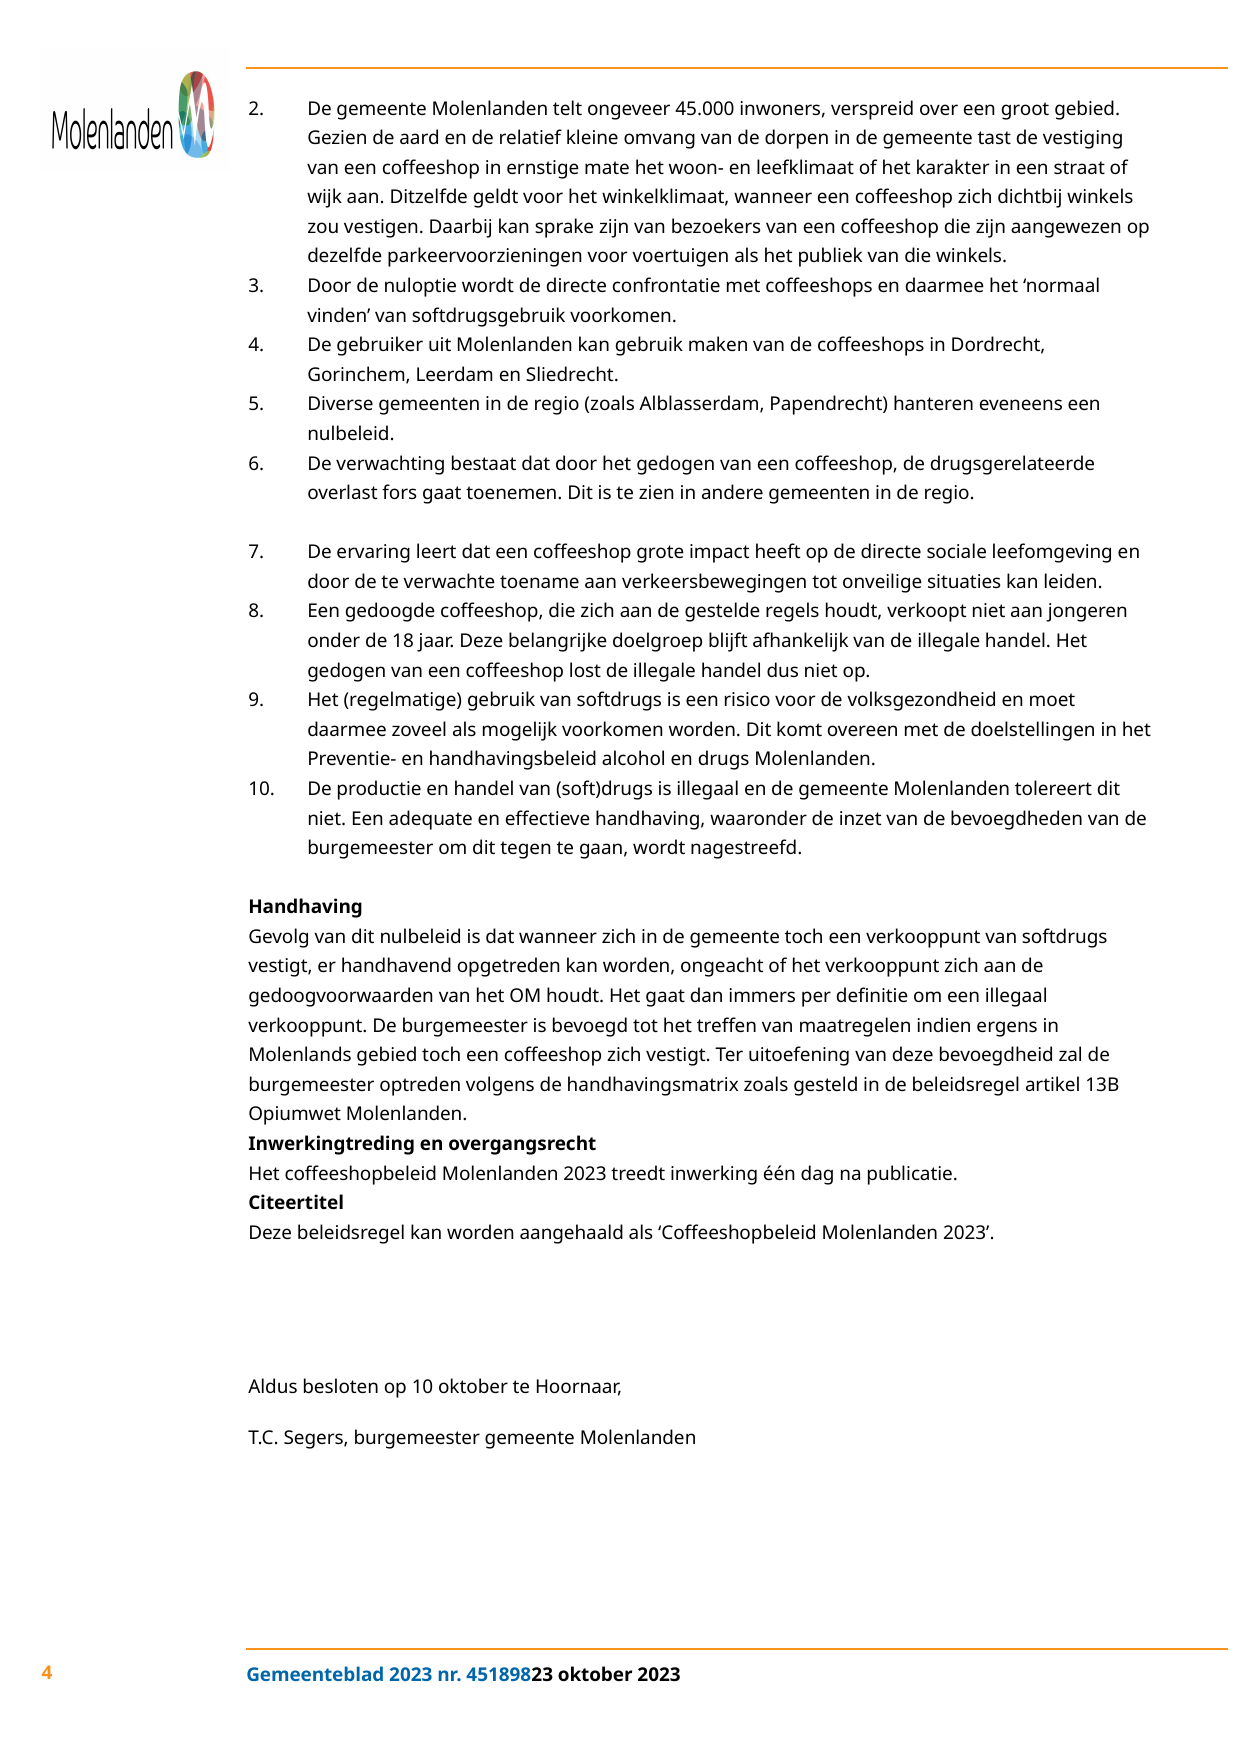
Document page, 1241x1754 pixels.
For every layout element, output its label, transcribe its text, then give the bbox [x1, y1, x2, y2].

text Aldus besloten op 10 oktober te Hoornaar, [248, 1373, 1152, 1399]
list Het (regelmatige) gebruik van softdrugs is een risico voor de volksgezondheid en moet daarmee zoveel als mogelijk voorkomen worden. Dit komt overeen met de doelstellingen in het Preventie- en handhavingsbeleid alcohol en drugs Molenlanden. [248, 686, 1152, 771]
text Het coffeeshopbeleid Molenlanden 2023 treedt inwerking één dag na publicatie. [248, 1160, 1152, 1186]
text Deze beleidsregel kan worden aangehaald als ‘Coffeeshopbeleid Molenlanden 2023’. [248, 1219, 1152, 1245]
text Handhaving [248, 893, 1152, 919]
picture [41, 47, 231, 172]
list Een gedoogde coffeeshop, die zich aan de gestelde regels houdt, verkoopt niet aan jongeren onder de 18 jaar. Deze belangrijke doelgroep blijft afhankelijk van de illegale handel. Het gedogen van een coffeeshop lost de illegale handel dus niet op. [248, 598, 1152, 683]
list De verwachting bestaat dat door het gedogen van een coffeeshop, de drugsgerelateerde overlast fors gaat toenemen. Dit is te zien in andere gemeenten in de regio. [248, 450, 1152, 505]
list Door de nuloptie wordt de directe confrontatie met coffeeshops en daarmee het ‘normaal vinden’ van softdrugsgebruik voorkomen. [248, 272, 1152, 328]
text Citeertitel [248, 1189, 1152, 1215]
list De gemeente Molenlanden telt ongeveer 45.000 inwoners, verspreid over een groot gebied. Gezien de aard en de relatief kleine omvang van de dorpen in de gemeente tast de vestiging van een coffeeshop in ernstige mate het woon- en leefklimaat of het karakter in een straat of wijk aan. Ditzelfde geldt voor het winkelklimaat, wanneer een coffeeshop zich dichtbij winkels zou vestigen. Daarbij kan sprake zijn van bezoekers van een coffeeshop die zijn aangewezen op dezelfde parkeervoorzieningen voor voertuigen als het publiek van die winkels. [248, 95, 1152, 268]
list De ervaring leert dat een coffeeshop grote impact heeft op de directe sociale leefomgeving en door de te verwachte toename aan verkeersbewegingen tot onveilige situaties kan leiden. [248, 538, 1152, 594]
text Inwerkingtreding en overgangsrecht [248, 1130, 1152, 1156]
list De gebruiker uit Molenlanden kan gebruik maken van de coffeeshops in Dordrecht, Gorinchem, Leerdam en Sliedrecht. [248, 331, 1152, 387]
text T.C. Segers, burgemeester gemeente Molenlanden [248, 1424, 1152, 1450]
list De productie en handel van (soft)drugs is illegaal en de gemeente Molenlanden tolereert dit niet. Een adequate en effectieve handhaving, waaronder de inzet van de bevoegdheden van de burgemeester om dit tegen te gaan, wordt nagestreefd. [248, 775, 1152, 860]
list Diverse gemeenten in de regio (zoals Alblasserdam, Papendrecht) hanteren eveneens een nulbeleid. [248, 391, 1152, 446]
text Gevolg van dit nulbeleid is dat wanneer zich in de gemeente toch een verkooppunt van softdrugs vestigt, er handhavend opgetreden kan worden, ongeacht of het verkooppunt zich aan de gedoogvoorwaarden van het OM houdt. Het gaat dan immers per definitie om een illegaal verkooppunt. De burgemeester is bevoegd tot het treffen van maatregelen indien ergens in Molenlands gebied toch een coffeeshop zich vestigt. Ter uitoefening van deze bevoegdheid zal de burgemeester optreden volgens de handhavingsmatrix zoals gesteld in de beleidsregel artikel 13B Opiumwet Molenlanden. [248, 923, 1152, 1126]
